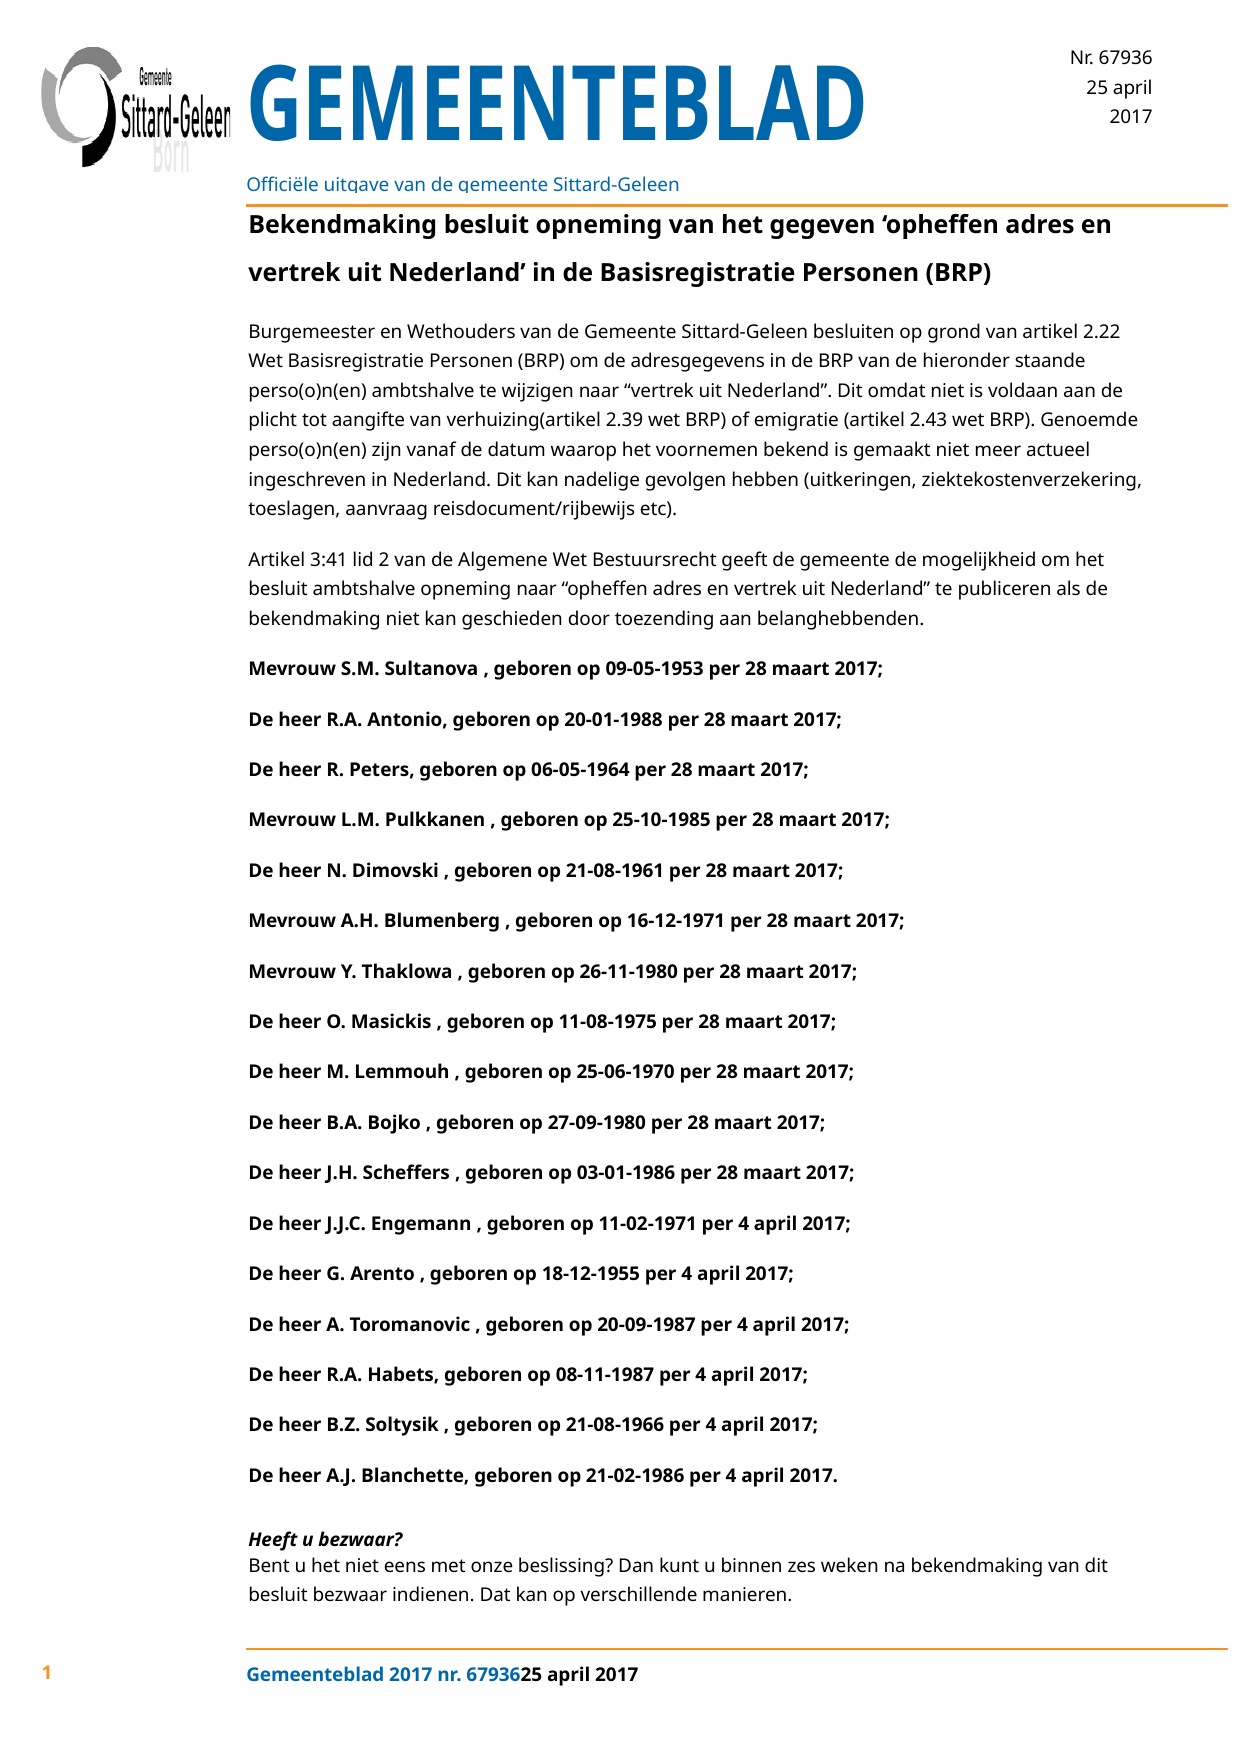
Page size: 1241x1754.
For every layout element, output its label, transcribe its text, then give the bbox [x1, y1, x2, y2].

picture [41, 47, 231, 172]
text De heer A.J. Blanchette, geboren op 21-02-1986 per 4 april 2017. [248, 1462, 1152, 1488]
text De heer G. Arento , geboren op 18-12-1955 per 4 april 2017; [248, 1260, 1152, 1286]
text Bent u het niet eens met onze beslissing? Dan kunt u binnen zes weken na bekendmaking van dit besluit bezwaar indienen. Dat kan op verschillende manieren. [248, 1552, 1152, 1607]
text De heer J.J.C. Engemann , geboren op 11-02-1971 per 4 april 2017; [248, 1210, 1152, 1236]
text De heer B.Z. Soltysik , geboren op 21-08-1966 per 4 april 2017; [248, 1412, 1152, 1437]
text De heer J.H. Scheffers , geboren op 03-01-1986 per 28 maart 2017; [248, 1159, 1152, 1185]
text Mevrouw L.M. Pulkkanen , geboren op 25-10-1985 per 28 maart 2017; [248, 807, 1152, 832]
text Mevrouw A.H. Blumenberg , geboren op 16-12-1971 per 28 maart 2017; [248, 907, 1152, 933]
text Bekendmaking besluit opneming van het gegeven ‘opheffen adres en vertrek uit Nederland’ in de Basisregistratie Personen (BRP) [248, 207, 1152, 288]
text Burgemeester en Wethouders van de Gemeente Sittard-Geleen besluiten op grond van artikel 2.22 Wet Basisregistratie Personen (BRP) om de adresgegevens in de BRP van de hieronder staande perso(o)n(en) ambtshalve te wijzigen naar “vertrek uit Nederland”. Dit omdat niet is voldaan aan de plicht tot aangifte van verhuizing(artikel 2.39 wet BRP) of emigratie (artikel 2.43 wet BRP). Genoemde perso(o)n(en) zijn vanaf de datum waarop het voornemen bekend is gemaakt niet meer actueel ingeschreven in Nederland. Dit kan nadelige gevolgen hebben (uitkeringen, ziektekostenverzekering, toeslagen, aanvraag reisdocument/rijbewijs etc). [248, 318, 1152, 521]
text Artikel 3:41 lid 2 van de Algemene Wet Bestuursrecht geeft de gemeente de mogelijkheid om het besluit ambtshalve opneming naar “opheffen adres en vertrek uit Nederland” te publiceren als de bekendmaking niet kan geschieden door toezending aan belanghebbenden. [248, 546, 1152, 631]
text De heer R.A. Antonio, geboren op 20-01-1988 per 28 maart 2017; [248, 706, 1152, 732]
text De heer N. Dimovski , geboren op 21-08-1961 per 28 maart 2017; [248, 857, 1152, 883]
text De heer B.A. Bojko , geboren op 27-09-1980 per 28 maart 2017; [248, 1109, 1152, 1135]
text De heer M. Lemmouh , geboren op 25-06-1970 per 28 maart 2017; [248, 1059, 1152, 1084]
text Mevrouw S.M. Sultanova , geboren op 09-05-1953 per 28 maart 2017; [248, 655, 1152, 681]
text Heeft u bezwaar? [248, 1526, 1152, 1552]
text De heer A. Toromanovic , geboren op 20-09-1987 per 4 april 2017; [248, 1311, 1152, 1337]
text Mevrouw Y. Thaklowa , geboren op 26-11-1980 per 28 maart 2017; [248, 958, 1152, 984]
text De heer O. Masickis , geboren op 11-08-1975 per 28 maart 2017; [248, 1008, 1152, 1034]
text De heer R.A. Habets, geboren op 08-11-1987 per 4 april 2017; [248, 1361, 1152, 1387]
text De heer R. Peters, geboren op 06-05-1964 per 28 maart 2017; [248, 756, 1152, 782]
